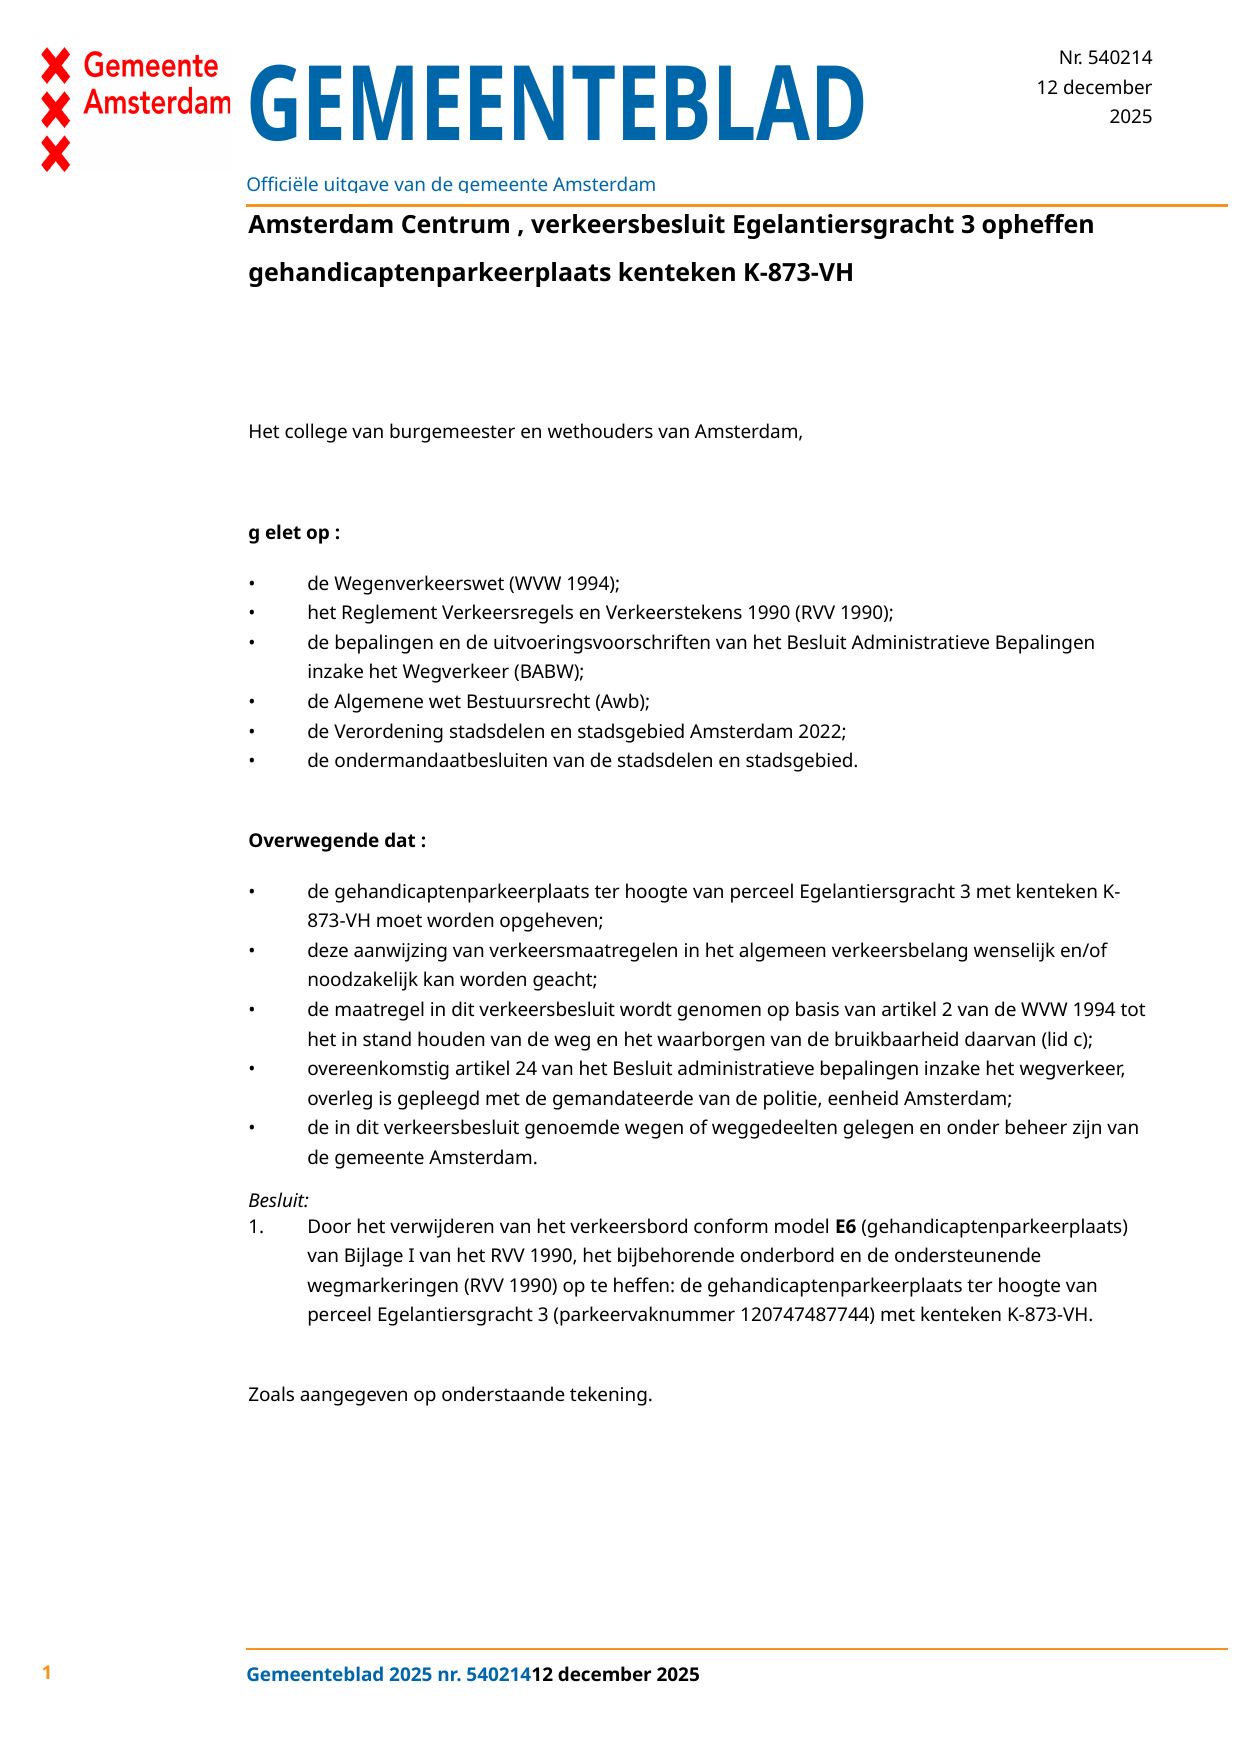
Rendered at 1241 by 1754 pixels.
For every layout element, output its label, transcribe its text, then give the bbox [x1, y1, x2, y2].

list de Wegenverkeerswet (WVW 1994); [248, 570, 1152, 596]
text g elet op : [248, 519, 1152, 545]
list de gehandicaptenparkeerplaats ter hoogte van perceel Egelantiersgracht 3 met kenteken K-873-VH moet worden opgeheven; [248, 878, 1152, 933]
list de Algemene wet Bestuursrecht (Awb); [248, 688, 1152, 714]
list overeenkomstig artikel 24 van het Besluit administratieve bepalingen inzake het wegverkeer, overleg is gepleegd met de gemandateerde van de politie, eenheid Amsterdam; [248, 1055, 1152, 1111]
list de in dit verkeersbesluit genoemde wegen of weggedeelten gelegen en onder beheer zijn van de gemeente Amsterdam. [248, 1114, 1152, 1170]
text Het college van burgemeester en wethouders van Amsterdam, [248, 419, 1152, 444]
list de maatregel in dit verkeersbesluit wordt genomen op basis van artikel 2 van de WVW 1994 tot het in stand houden van de weg en het waarborgen van de bruikbaarheid daarvan (lid c); [248, 996, 1152, 1051]
list de ondermandaatbesluiten van de stadsdelen en stadsgebied. [248, 747, 1152, 773]
text Zoals aangegeven op onderstaande tekening. [248, 1382, 1152, 1407]
list de Verordening stadsdelen en stadsgebied Amsterdam 2022; [248, 718, 1152, 743]
text Amsterdam Centrum , verkeersbesluit Egelantiersgracht 3 opheffen gehandicaptenparkeerplaats kenteken K-873-VH [248, 207, 1152, 288]
list deze aanwijzing van verkeersmaatregelen in het algemeen verkeersbelang wenselijk en/of noodzakelijk kan worden geacht; [248, 937, 1152, 992]
text Overwegende dat : [248, 827, 1152, 853]
list het Reglement Verkeersregels en Verkeerstekens 1990 (RVV 1990); [248, 599, 1152, 625]
picture [41, 47, 231, 172]
list de bepalingen en de uitvoeringsvoorschriften van het Besluit Administratieve Bepalingen inzake het Wegverkeer (BABW); [248, 629, 1152, 684]
list Door het verwijderen van het verkeersbord conform model E6 (gehandicaptenparkeerplaats) van Bijlage I van het RVV 1990, het bijbehorende onderbord en de ondersteunende wegmarkeringen (RVV 1990) op te heffen: de gehandicaptenparkeerplaats ter hoogte van perceel Egelantiersgracht 3 (parkeervaknummer 120747487744) met kenteken K-873-VH. [248, 1213, 1152, 1327]
text Besluit: [248, 1187, 1152, 1213]
